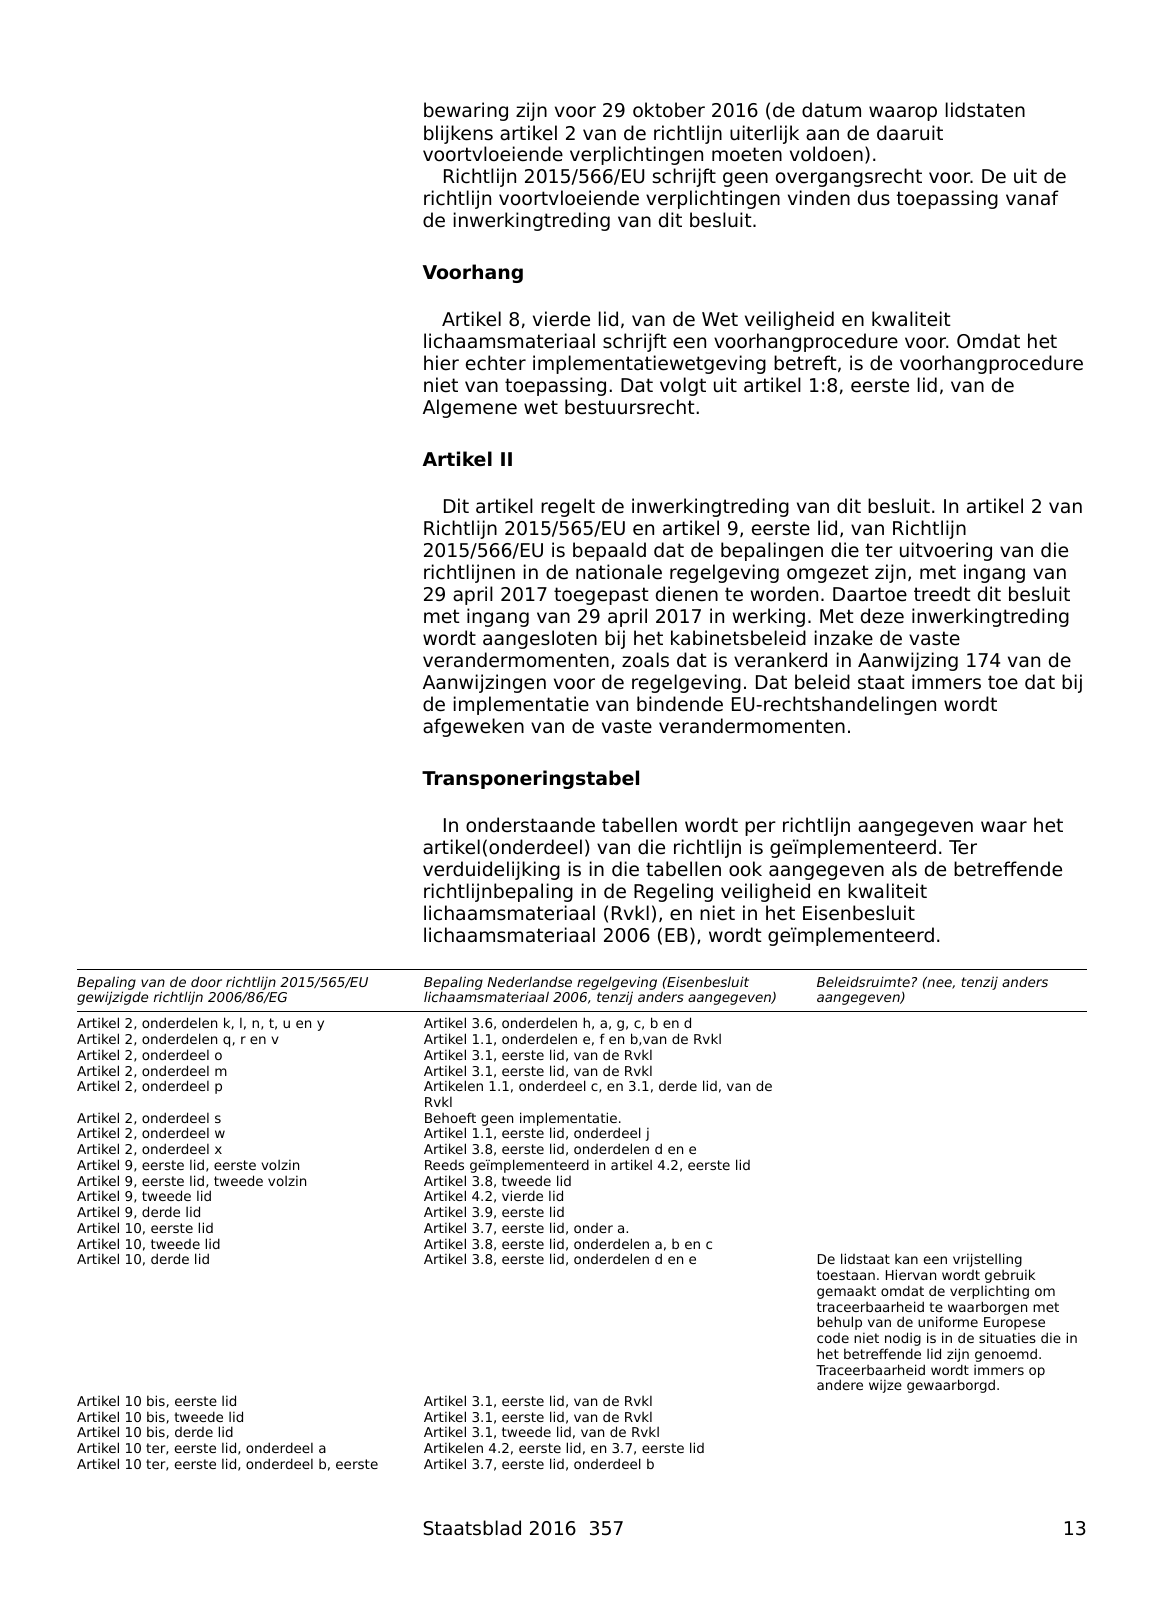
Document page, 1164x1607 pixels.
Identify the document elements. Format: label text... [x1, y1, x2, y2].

table_cell Artikel 3.1, eerste lid, van de Rvkl [418, 1064, 810, 1079]
table_cell Artikel 3.9, eerste lid [418, 1205, 810, 1221]
table_cell Artikel 3.8, eerste lid, onderdelen d en e [418, 1142, 810, 1158]
subtitle Voorhang [422, 262, 1087, 284]
table_cell Artikel 1.1, onderdelen e, f en b,van de Rvkl [418, 1032, 810, 1048]
table_header Beleidsruimte? (nee, tenzij anders aangegeven) [810, 970, 1087, 1011]
table_cell [810, 1425, 1087, 1441]
table_cell Artikel 2, onderdelen k, l, n, t, u en y [77, 1012, 418, 1032]
table_cell Artikel 9, tweede lid [77, 1189, 418, 1205]
table_cell [810, 1205, 1087, 1221]
table_cell Artikel 2, onderdeel o [77, 1048, 418, 1063]
table_cell [810, 1064, 1087, 1079]
text In onderstaande tabellen wordt per richtlijn aangegeven waar het artikel(onderdeel) van die richtlijn is geïmplementeerd. Ter verduidelijking is in die tabellen ook aangegeven als de betreffende richtlijnbepaling in de Regeling veiligheid en kwaliteit lichaamsmateriaal (Rvkl), en niet in het Eisenbesluit lichaamsmateriaal 2006 (EB), wordt geïmplementeerd. [422, 815, 1087, 947]
table_cell Behoeft geen implementatie. [418, 1111, 810, 1126]
subtitle Transponeringstabel [422, 768, 1087, 790]
table_cell [810, 1410, 1087, 1425]
table_cell Artikelen 4.2, eerste lid, en 3.7, eerste lid [418, 1441, 810, 1457]
table_cell Artikel 2, onderdeel p [77, 1079, 418, 1111]
table_cell Artikel 2, onderdeel m [77, 1064, 418, 1079]
table_cell [810, 1111, 1087, 1126]
table_cell Artikel 3.7, eerste lid, onder a. [418, 1221, 810, 1236]
table_cell Artikel 9, eerste lid, tweede volzin [77, 1174, 418, 1189]
table_cell [810, 1441, 1087, 1457]
table_cell Artikel 2, onderdeel s [77, 1111, 418, 1126]
table_cell Artikel 10 bis, tweede lid [77, 1410, 418, 1425]
table_cell [810, 1012, 1087, 1032]
table_cell Artikel 10 bis, eerste lid [77, 1394, 418, 1409]
table_cell Artikel 2, onderdelen q, r en v [77, 1032, 418, 1048]
table_cell [810, 1394, 1087, 1409]
table_cell Artikel 3.1, eerste lid, van de Rvkl [418, 1048, 810, 1063]
table_cell [810, 1048, 1087, 1063]
table_cell [810, 1158, 1087, 1173]
table_cell Artikel 10 ter, eerste lid, onderdeel b, eerste [77, 1457, 418, 1472]
table_cell [810, 1126, 1087, 1142]
text Artikel 8, vierde lid, van de Wet veiligheid en kwaliteit lichaamsmateriaal schrijft een voorhangprocedure voor. Omdat het hier echter implementatiewetgeving betreft, is de voorhangprocedure niet van toepassing. Dat volgt uit artikel 1:8, eerste lid, van de Algemene wet bestuursrecht. [422, 309, 1087, 419]
table_cell Artikel 3.1, tweede lid, van de Rvkl [418, 1425, 810, 1441]
table_cell Artikel 9, derde lid [77, 1205, 418, 1221]
table_cell De lidstaat kan een vrijstelling toestaan. Hiervan wordt gebruik gemaakt omdat de verplichting om traceerbaarheid te waarborgen met behulp van de uniforme Europese code niet nodig is in de situaties die in het betreffende lid zijn genoemd. Traceerbaarheid wordt immers op andere wijze gewaarborgd. [810, 1252, 1087, 1394]
table_cell Artikelen 1.1, onderdeel c, en 3.1, derde lid, van de Rvkl [418, 1079, 810, 1111]
table_cell [810, 1079, 1087, 1111]
table_cell Artikel 3.1, eerste lid, van de Rvkl [418, 1410, 810, 1425]
table_cell [810, 1189, 1087, 1205]
table_cell Artikel 3.8, eerste lid, onderdelen a, b en c [418, 1236, 810, 1252]
table_cell Artikel 3.8, eerste lid, onderdelen d en e [418, 1252, 810, 1394]
text Richtlijn 2015/566/EU schrijft geen overgangsrecht voor. De uit de richtlijn voortvloeiende verplichtingen vinden dus toepassing vanaf de inwerkingtreding van dit besluit. [422, 166, 1087, 232]
table_cell [810, 1032, 1087, 1048]
table_cell [810, 1174, 1087, 1189]
table_cell Reeds geïmplementeerd in artikel 4.2, eerste lid [418, 1158, 810, 1173]
table_cell Artikel 10 bis, derde lid [77, 1425, 418, 1441]
subtitle Artikel II [422, 449, 1087, 471]
table_cell [810, 1142, 1087, 1158]
table_cell Artikel 10, eerste lid [77, 1221, 418, 1236]
table_cell Artikel 10, derde lid [77, 1252, 418, 1394]
table_cell Artikel 3.7, eerste lid, onderdeel b [418, 1457, 810, 1472]
text bewaring zijn voor 29 oktober 2016 (de datum waarop lidstaten blijkens artikel 2 van de richtlijn uiterlijk aan de daaruit voortvloeiende verplichtingen moeten voldoen). [422, 100, 1087, 166]
table_cell Artikel 2, onderdeel w [77, 1126, 418, 1142]
table_cell Artikel 3.6, onderdelen h, a, g, c, b en d [418, 1012, 810, 1032]
table_cell [810, 1221, 1087, 1236]
table_cell [810, 1236, 1087, 1252]
table_cell Artikel 3.8, tweede lid [418, 1174, 810, 1189]
table_cell Artikel 1.1, eerste lid, onderdeel j [418, 1126, 810, 1142]
table_cell Artikel 10 ter, eerste lid, onderdeel a [77, 1441, 418, 1457]
table_cell Artikel 9, eerste lid, eerste volzin [77, 1158, 418, 1173]
table_header Bepaling Nederlandse regelgeving (Eisenbesluit lichaamsmateriaal 2006, tenzij anders aangegeven) [418, 970, 810, 1011]
table_header Bepaling van de door richtlijn 2015/565/EU gewijzigde richtlijn 2006/86/EG [77, 970, 418, 1011]
table_cell Artikel 3.1, eerste lid, van de Rvkl [418, 1394, 810, 1409]
table_cell Artikel 2, onderdeel x [77, 1142, 418, 1158]
table_cell Artikel 10, tweede lid [77, 1236, 418, 1252]
text Dit artikel regelt de inwerkingtreding van dit besluit. In artikel 2 van Richtlijn 2015/565/EU en artikel 9, eerste lid, van Richtlijn 2015/566/EU is bepaald dat de bepalingen die ter uitvoering van die richtlijnen in de nationale regelgeving omgezet zijn, met ingang van 29 april 2017 toegepast dienen te worden. Daartoe treedt dit besluit met ingang van 29 april 2017 in werking. Met deze inwerkingtreding wordt aangesloten bij het kabinetsbeleid inzake de vaste verandermomenten, zoals dat is verankerd in Aanwijzing 174 van de Aanwijzingen voor de regelgeving. Dat beleid staat immers toe dat bij de implementatie van bindende EU-rechtshandelingen wordt afgeweken van de vaste verandermomenten. [422, 496, 1087, 738]
table_cell [810, 1457, 1087, 1472]
table_cell Artikel 4.2, vierde lid [418, 1189, 810, 1205]
